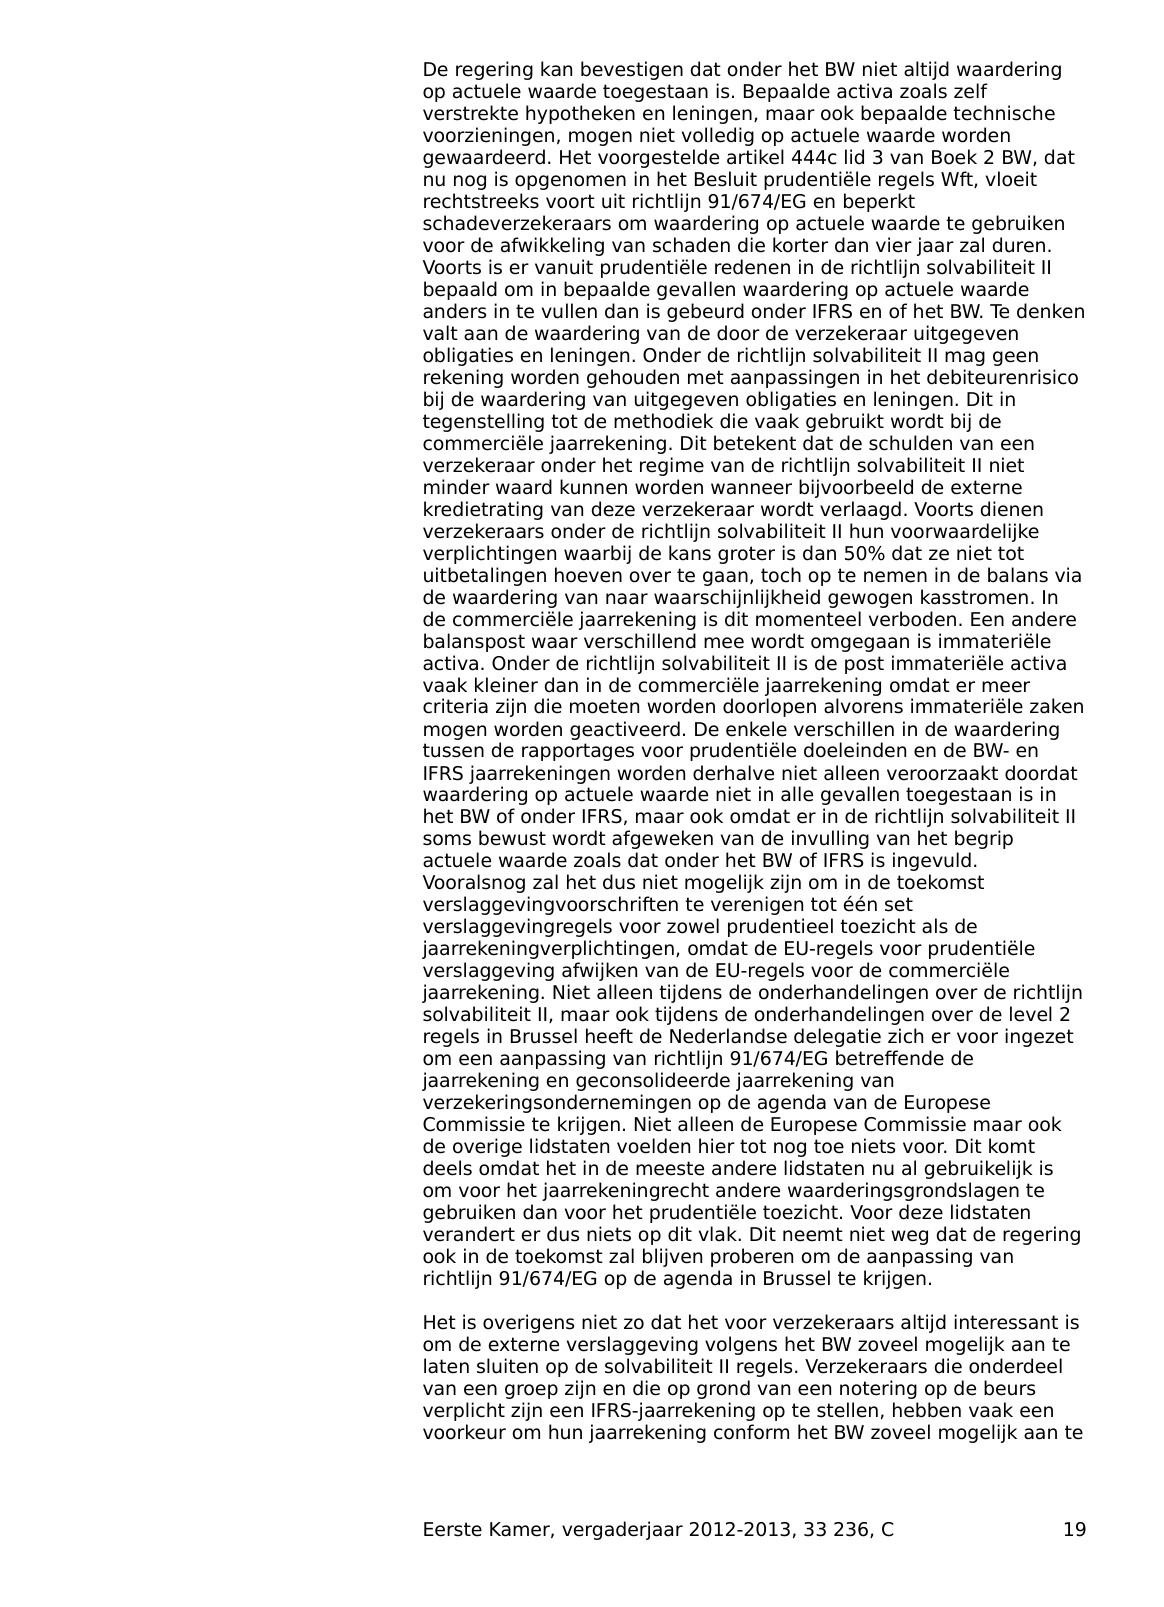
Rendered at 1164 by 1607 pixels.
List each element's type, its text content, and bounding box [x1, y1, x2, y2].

text De regering kan bevestigen dat onder het BW niet altijd waardering op actuele waarde toegestaan is. Bepaalde activa zoals zelf verstrekte hypotheken en leningen, maar ook bepaalde technische voorzieningen, mogen niet volledig op actuele waarde worden gewaardeerd. Het voorgestelde artikel 444c lid 3 van Boek 2 BW, dat nu nog is opgenomen in het Besluit prudentiële regels Wft, vloeit rechtstreeks voort uit richtlijn 91/674/EG en beperkt schadeverzekeraars om waardering op actuele waarde te gebruiken voor de afwikkeling van schaden die korter dan vier jaar zal duren. Voorts is er vanuit prudentiële redenen in de richtlijn solvabiliteit II bepaald om in bepaalde gevallen waardering op actuele waarde anders in te vullen dan is gebeurd onder IFRS en of het BW. Te denken valt aan de waardering van de door de verzekeraar uitgegeven obligaties en leningen. Onder de richtlijn solvabiliteit II mag geen rekening worden gehouden met aanpassingen in het debiteurenrisico bij de waardering van uitgegeven obligaties en leningen. Dit in tegenstelling tot de methodiek die vaak gebruikt wordt bij de commerciële jaarrekening. Dit betekent dat de schulden van een verzekeraar onder het regime van de richtlijn solvabiliteit II niet minder waard kunnen worden wanneer bijvoorbeeld de externe kredietrating van deze verzekeraar wordt verlaagd. Voorts dienen verzekeraars onder de richtlijn solvabiliteit II hun voorwaardelijke verplichtingen waarbij de kans groter is dan 50% dat ze niet tot uitbetalingen hoeven over te gaan, toch op te nemen in de balans via de waardering van naar waarschijnlijkheid gewogen kasstromen. In de commerciële jaarrekening is dit momenteel verboden. Een andere balanspost waar verschillend mee wordt omgegaan is immateriële activa. Onder de richtlijn solvabiliteit II is de post immateriële activa vaak kleiner dan in de commerciële jaarrekening omdat er meer criteria zijn die moeten worden doorlopen alvorens immateriële zaken mogen worden geactiveerd. De enkele verschillen in de waardering tussen de rapportages voor prudentiële doeleinden en de BW- en IFRS jaarrekeningen worden derhalve niet alleen veroorzaakt doordat waardering op actuele waarde niet in alle gevallen toegestaan is in het BW of onder IFRS, maar ook omdat er in de richtlijn solvabiliteit II soms bewust wordt afgeweken van de invulling van het begrip actuele waarde zoals dat onder het BW of IFRS is ingevuld. Vooralsnog zal het dus niet mogelijk zijn om in de toekomst verslaggevingvoorschriften te verenigen tot één set verslaggevingregels voor zowel prudentieel toezicht als de jaarrekeningverplichtingen, omdat de EU-regels voor prudentiële verslaggeving afwijken van de EU-regels voor de commerciële jaarrekening. Niet alleen tijdens de onderhandelingen over de richtlijn solvabiliteit II, maar ook tijdens de onderhandelingen over de level 2 regels in Brussel heeft de Nederlandse delegatie zich er voor ingezet om een aanpassing van richtlijn 91/674/EG betreffende de jaarrekening en geconsolideerde jaarrekening van verzekeringsondernemingen op de agenda van de Europese Commissie te krijgen. Niet alleen de Europese Commissie maar ook de overige lidstaten voelden hier tot nog toe niets voor. Dit komt deels omdat het in de meeste andere lidstaten nu al gebruikelijk is om voor het jaarrekeningrecht andere waarderingsgrondslagen te gebruiken dan voor het prudentiële toezicht. Voor deze lidstaten verandert er dus niets op dit vlak. Dit neemt niet weg dat de regering ook in de toekomst zal blijven proberen om de aanpassing van richtlijn 91/674/EG op de agenda in Brussel te krijgen. [422, 59, 1087, 1290]
text Het is overigens niet zo dat het voor verzekeraars altijd interessant is om de externe verslaggeving volgens het BW zoveel mogelijk aan te laten sluiten op de solvabiliteit II regels. Verzekeraars die onderdeel van een groep zijn en die op grond van een notering op de beurs verplicht zijn een IFRS-jaarrekening op te stellen, hebben vaak een voorkeur om hun jaarrekening conform het BW zoveel mogelijk aan te [422, 1312, 1087, 1444]
